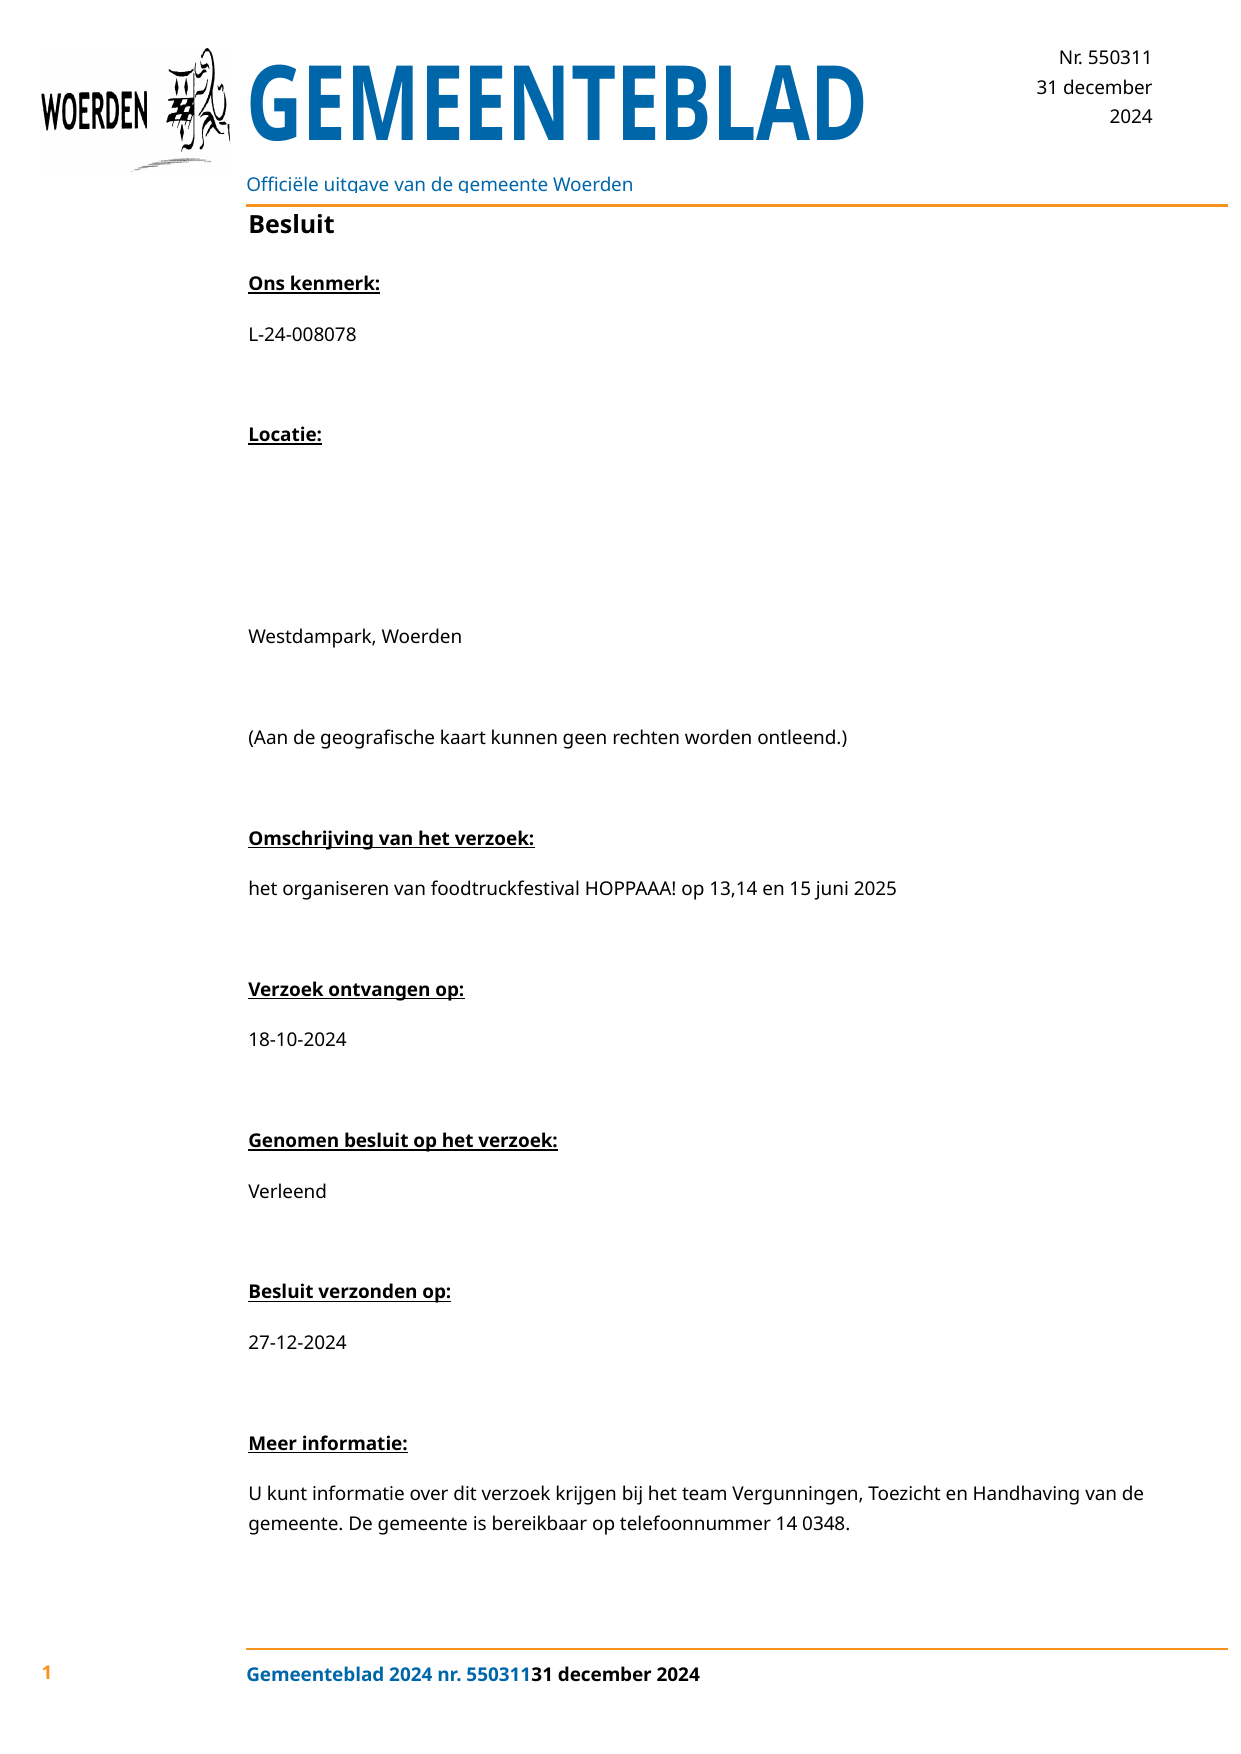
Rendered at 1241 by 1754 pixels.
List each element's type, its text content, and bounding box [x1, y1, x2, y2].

text Omschrijving van het verzoek: [248, 825, 1152, 851]
text L-24-008078 [248, 321, 1152, 346]
text 27-12-2024 [248, 1329, 1152, 1355]
text (Aan de geografische kaart kunnen geen rechten worden ontleend.) [248, 724, 1152, 750]
text het organiseren van foodtruckfestival HOPPAAA! op 13,14 en 15 juni 2025 [248, 875, 1152, 901]
text Westdampark, Woerden [248, 623, 1152, 649]
text Verzoek ontvangen op: [248, 976, 1152, 1002]
text Locatie: [248, 422, 1152, 447]
text Besluit verzonden op: [248, 1279, 1152, 1304]
text Meer informatie: [248, 1430, 1152, 1456]
picture [41, 47, 231, 172]
text Ons kenmerk: [248, 270, 1152, 296]
text Genomen besluit op het verzoek: [248, 1127, 1152, 1153]
text Verleend [248, 1178, 1152, 1203]
text 18-10-2024 [248, 1027, 1152, 1052]
text U kunt informatie over dit verzoek krijgen bij het team Vergunningen, Toezicht en Handhaving van de gemeente. De gemeente is bereikbaar op telefoonnummer 14 0348. [248, 1480, 1152, 1536]
text Besluit [248, 207, 1152, 241]
